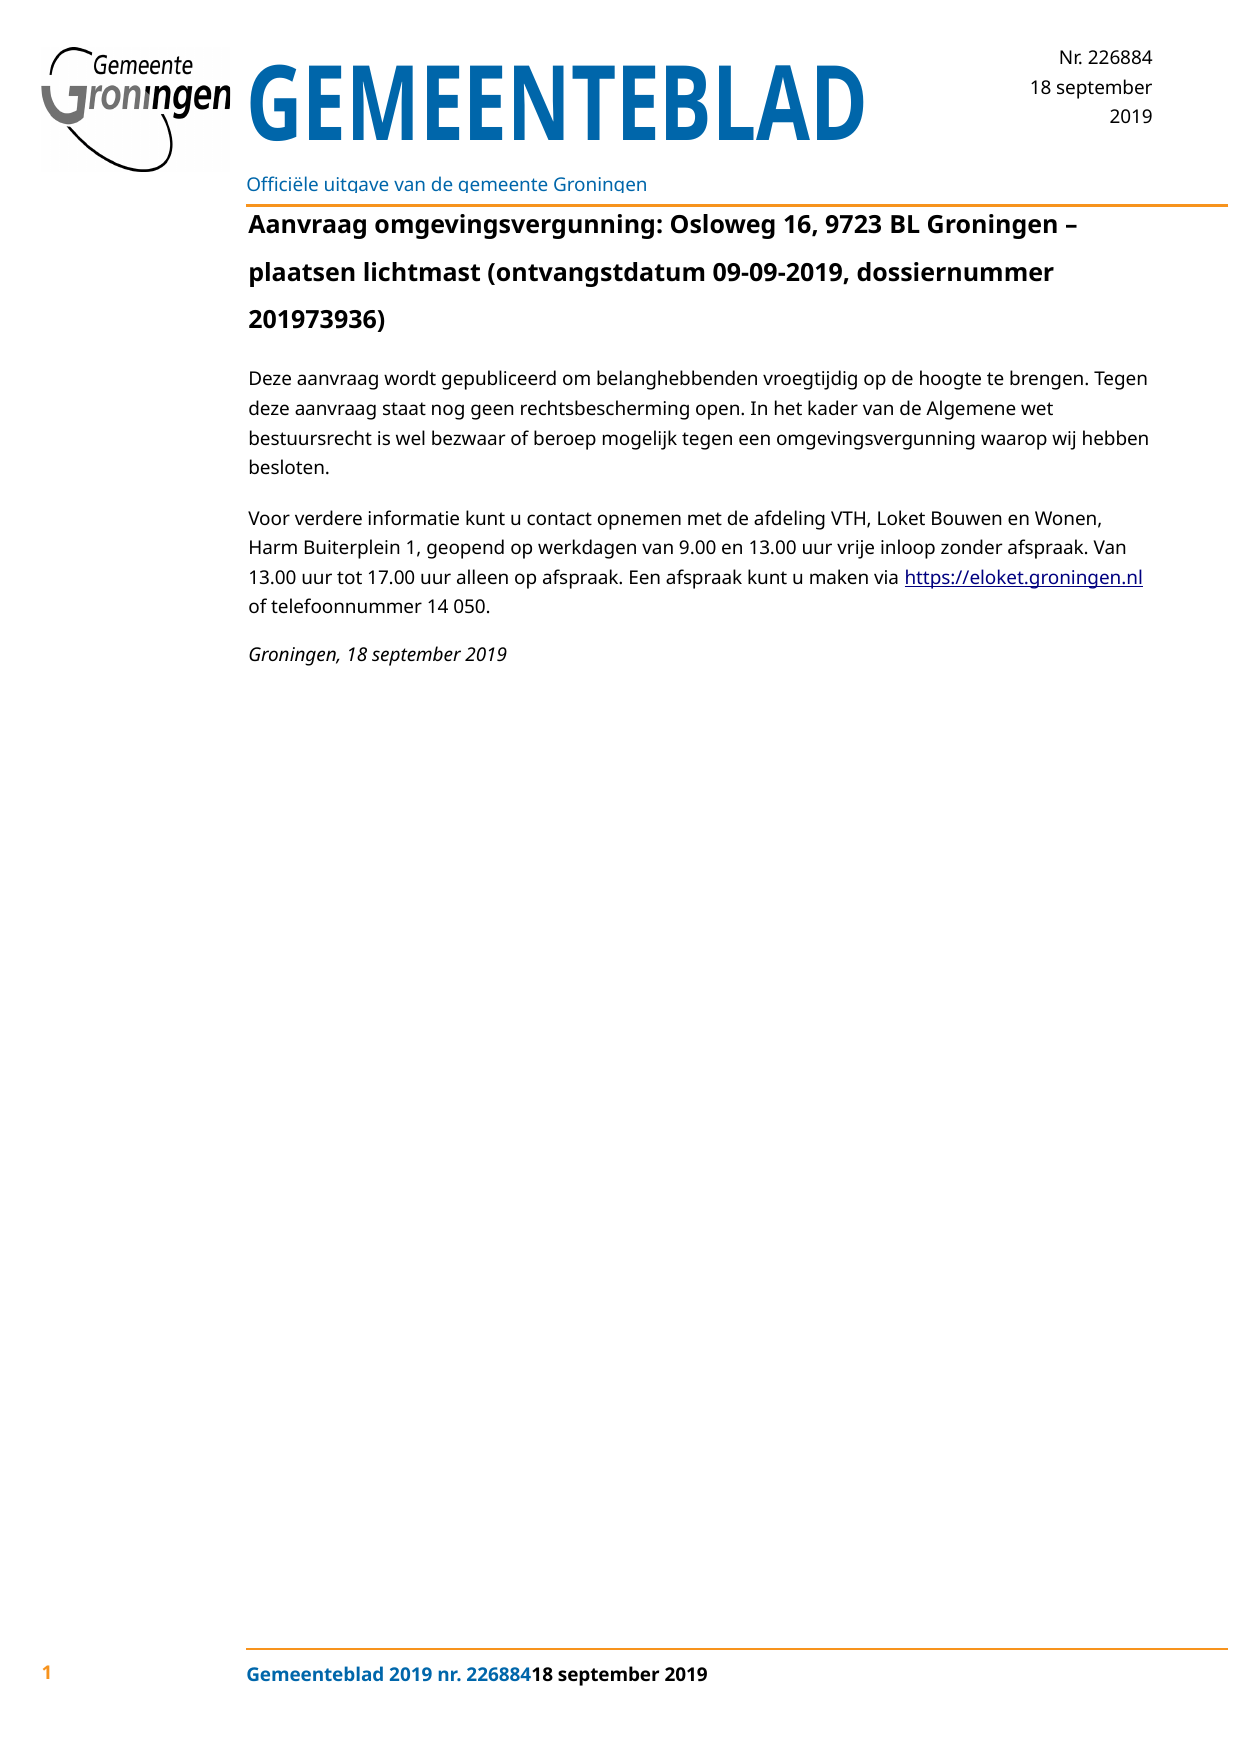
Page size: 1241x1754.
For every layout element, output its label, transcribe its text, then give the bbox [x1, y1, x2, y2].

picture [41, 47, 231, 172]
text Aanvraag omgevingsvergunning: Osloweg 16, 9723 BL Groningen – plaatsen lichtmast (ontvangstdatum 09-09-2019, dossiernummer 201973936) [248, 207, 1152, 336]
text Voor verdere informatie kunt u contact opnemen met de afdeling VTH, Loket Bouwen en Wonen, Harm Buiterplein 1, geopend op werkdagen van 9.00 en 13.00 uur vrije inloop zonder afspraak. Van 13.00 uur tot 17.00 uur alleen op afspraak. Een afspraak kunt u maken via https://eloket.groningen.nl of telefoonnummer 14 050. [248, 505, 1152, 619]
text Groningen, 18 september 2019 [248, 641, 1152, 667]
text Deze aanvraag wordt gepubliceerd om belanghebbenden vroegtijdig op de hoogte te brengen. Tegen deze aanvraag staat nog geen rechtsbescherming open. In het kader van de Algemene wet bestuursrecht is wel bezwaar of beroep mogelijk tegen een omgevingsvergunning waarop wij hebben besloten. [248, 366, 1152, 480]
